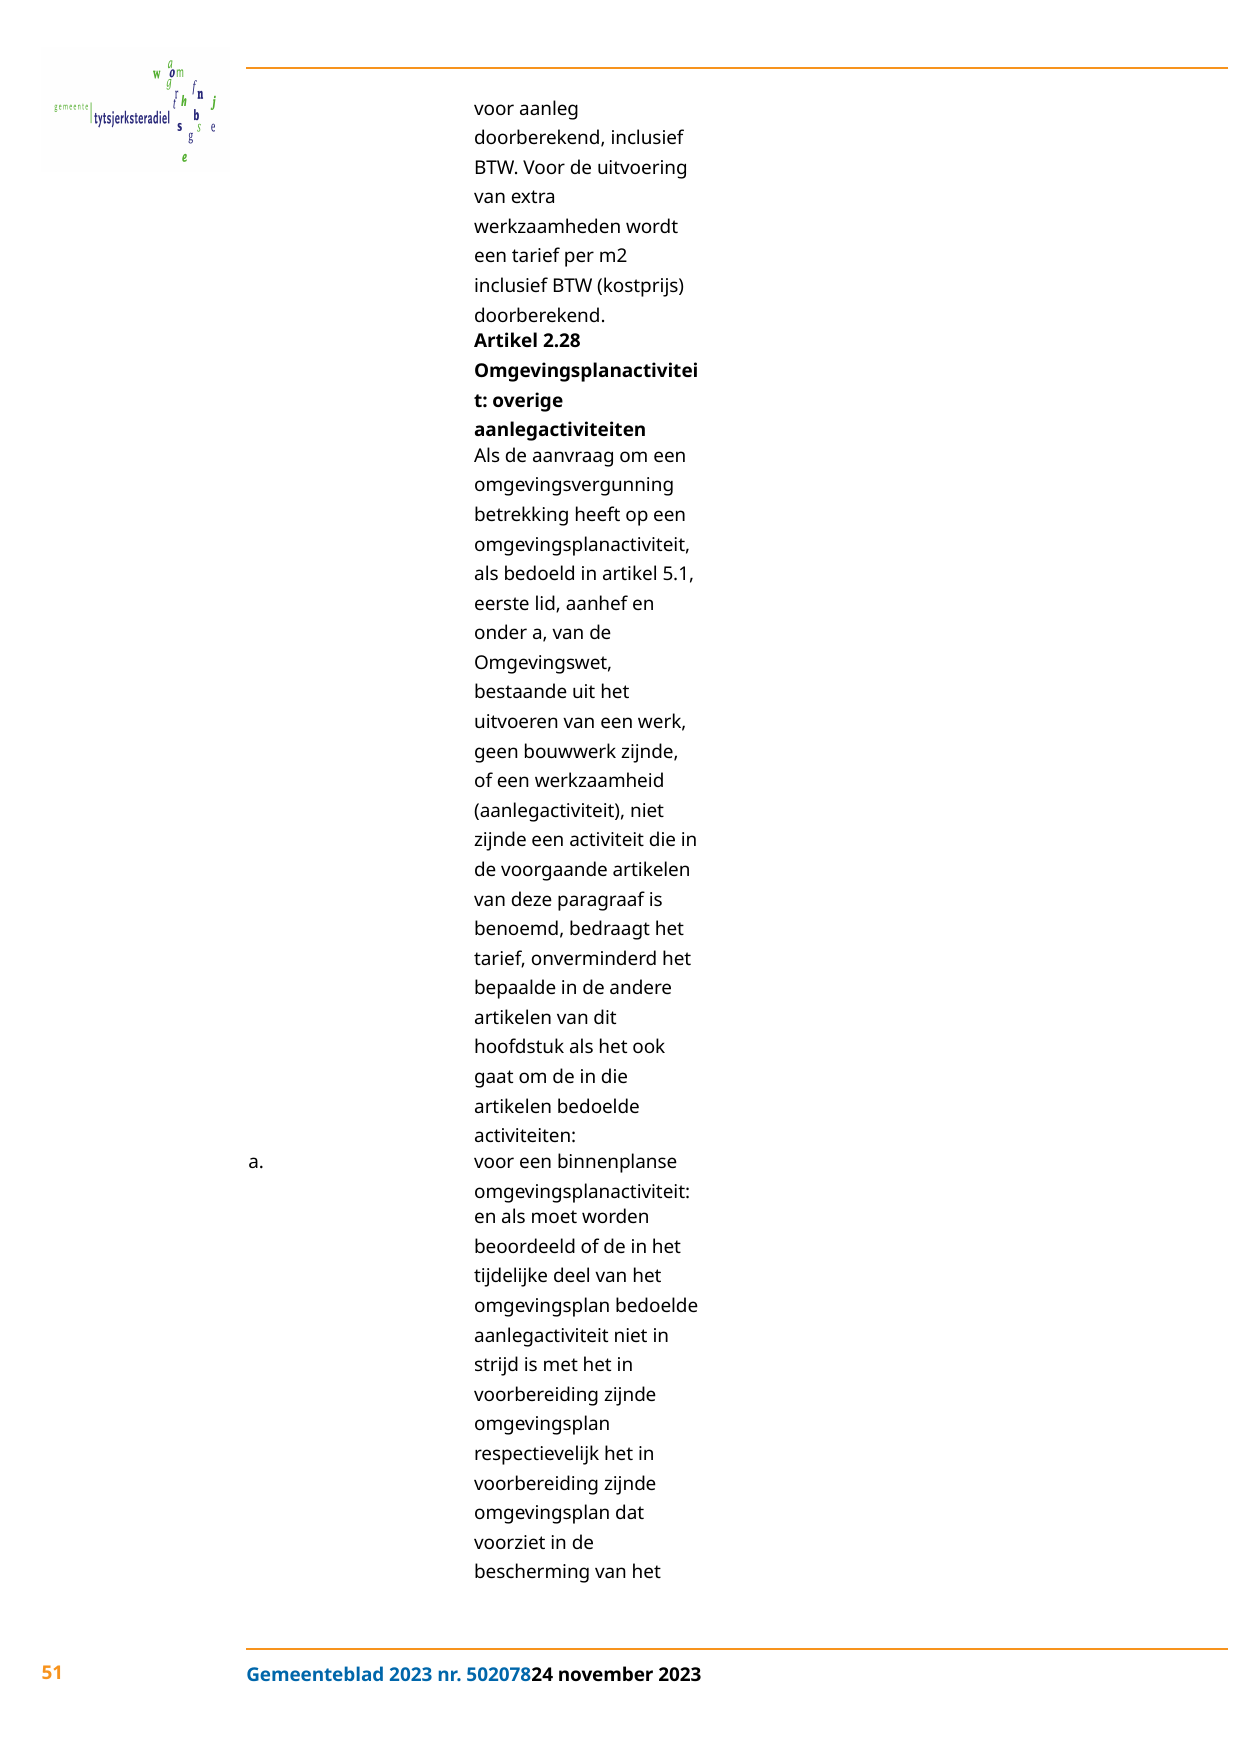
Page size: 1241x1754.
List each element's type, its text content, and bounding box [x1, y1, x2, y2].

table_cell [700, 328, 926, 442]
table_cell [926, 328, 1152, 442]
table_cell Artikel 2.28 Omgevingsplanactiviteit: overige aanlegactiviteiten [474, 328, 700, 442]
table_cell [700, 95, 926, 328]
table_cell en als moet worden beoordeeld of de in het tijdelijke deel van het omgevingsplan bedoelde aanlegactiviteit niet in strijd is met het in voorbereiding zijnde omgevingsplan respectievelijk het in voorbereiding zijnde omgevingsplan dat voorziet in de bescherming van het [474, 1204, 700, 1584]
table_cell [700, 1204, 926, 1584]
table_cell Als de aanvraag om een omgevingsvergunning betrekking heeft op een omgevingsplanactiviteit, als bedoeld in artikel 5.1, eerste lid, aanhef en onder a, van de Omgevingswet, bestaande uit het uitvoeren van een werk, geen bouwwerk zijnde, of een werkzaamheid (aanlegactiviteit), niet zijnde een activiteit die in de voorgaande artikelen van deze paragraaf is benoemd, bedraagt het tarief, onverminderd het bepaalde in de andere artikelen van dit hoofdstuk als het ook gaat om de in die artikelen bedoelde activiteiten: [474, 442, 700, 1148]
picture [41, 47, 231, 172]
table_cell [248, 95, 474, 328]
table_cell a. [248, 1148, 474, 1203]
table_cell [926, 1204, 1152, 1584]
table_cell [248, 442, 474, 1148]
table_cell [700, 1148, 926, 1203]
table_cell voor aanleg doorberekend, inclusief BTW. Voor de uitvoering van extra werkzaamheden wordt een tarief per m2 inclusief BTW (kostprijs) doorberekend. [474, 95, 700, 328]
table_cell [926, 442, 1152, 1148]
table_cell [248, 1204, 474, 1584]
table_cell [926, 1148, 1152, 1203]
table_cell voor een binnenplanse omgevingsplanactiviteit: [474, 1148, 700, 1203]
table_cell [926, 95, 1152, 328]
table_cell [700, 442, 926, 1148]
table_cell [248, 328, 474, 442]
